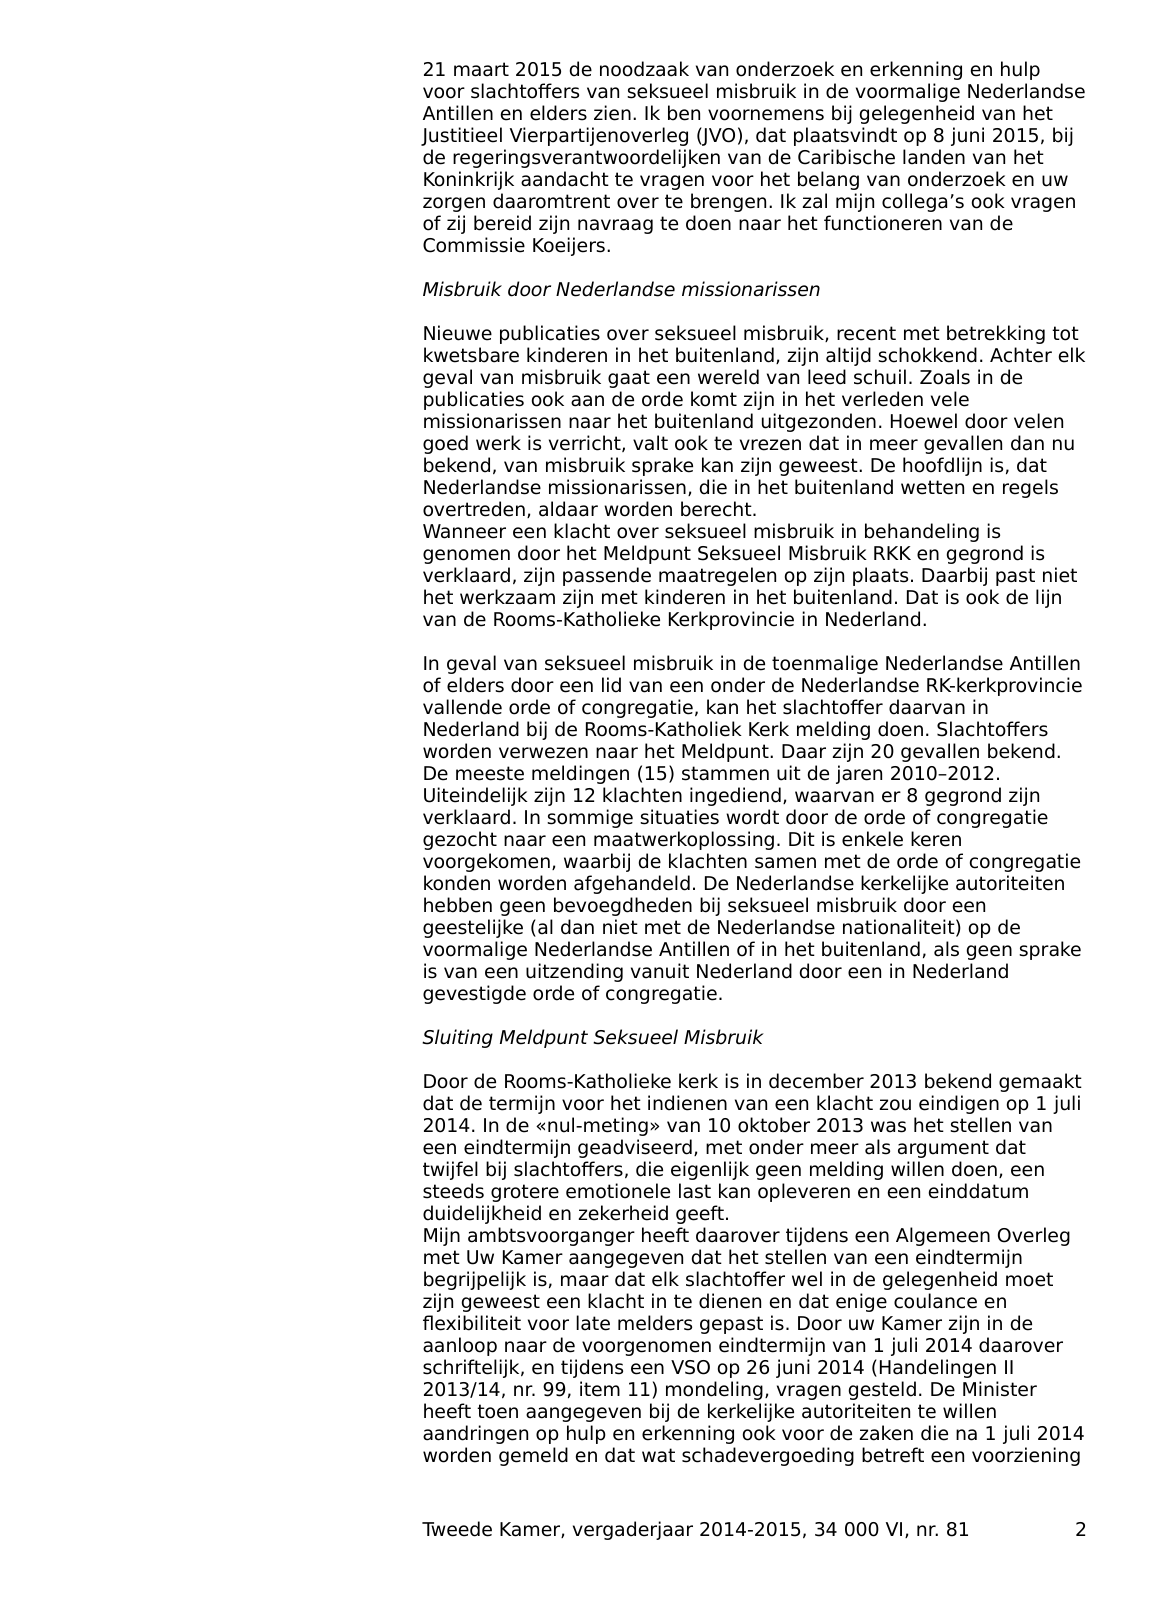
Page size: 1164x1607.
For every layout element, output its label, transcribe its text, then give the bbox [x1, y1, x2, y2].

text In geval van seksueel misbruik in de toenmalige Nederlandse Antillen of elders door een lid van een onder de Nederlandse RK-kerkprovincie vallende orde of congregatie, kan het slachtoffer daarvan in Nederland bij de Rooms-Katholiek Kerk melding doen. Slachtoffers worden verwezen naar het Meldpunt. Daar zijn 20 gevallen bekend. De meeste meldingen (15) stammen uit de jaren 2010–2012. Uiteindelijk zijn 12 klachten ingediend, waarvan er 8 gegrond zijn verklaard. In sommige situaties wordt door de orde of congregatie gezocht naar een maatwerkoplossing. Dit is enkele keren voorgekomen, waarbij de klachten samen met de orde of congregatie konden worden afgehandeld. De Nederlandse kerkelijke autoriteiten hebben geen bevoegdheden bij seksueel misbruik door een geestelijke (al dan niet met de Nederlandse nationaliteit) op de voormalige Nederlandse Antillen of in het buitenland, als geen sprake is van een uitzending vanuit Nederland door een in Nederland gevestigde orde of congregatie. [422, 653, 1087, 1005]
subtitle Misbruik door Nederlandse missionarissen [422, 279, 1087, 301]
text 21 maart 2015 de noodzaak van onderzoek en erkenning en hulp voor slachtoffers van seksueel misbruik in de voormalige Nederlandse Antillen en elders zien. Ik ben voornemens bij gelegenheid van het Justitieel Vierpartijenoverleg (JVO), dat plaatsvindt op 8 juni 2015, bij de regeringsverantwoordelijken van de Caribische landen van het Koninkrijk aandacht te vragen voor het belang van onderzoek en uw zorgen daaromtrent over te brengen. Ik zal mijn collega’s ook vragen of zij bereid zijn navraag te doen naar het functioneren van de Commissie Koeijers. [422, 59, 1087, 257]
subtitle Sluiting Meldpunt Seksueel Misbruik [422, 1027, 1087, 1049]
text Wanneer een klacht over seksueel misbruik in behandeling is genomen door het Meldpunt Seksueel Misbruik RKK en gegrond is verklaard, zijn passende maatregelen op zijn plaats. Daarbij past niet het werkzaam zijn met kinderen in het buitenland. Dat is ook de lijn van de Rooms-Katholieke Kerkprovincie in Nederland. [422, 521, 1087, 631]
text Nieuwe publicaties over seksueel misbruik, recent met betrekking tot kwetsbare kinderen in het buitenland, zijn altijd schokkend. Achter elk geval van misbruik gaat een wereld van leed schuil. Zoals in de publicaties ook aan de orde komt zijn in het verleden vele missionarissen naar het buitenland uitgezonden. Hoewel door velen goed werk is verricht, valt ook te vrezen dat in meer gevallen dan nu bekend, van misbruik sprake kan zijn geweest. De hoofdlijn is, dat Nederlandse missionarissen, die in het buitenland wetten en regels overtreden, aldaar worden berecht. [422, 323, 1087, 521]
text Door de Rooms-Katholieke kerk is in december 2013 bekend gemaakt dat de termijn voor het indienen van een klacht zou eindigen op 1 juli 2014. In de «nul-meting» van 10 oktober 2013 was het stellen van een eindtermijn geadviseerd, met onder meer als argument dat twijfel bij slachtoffers, die eigenlijk geen melding willen doen, een steeds grotere emotionele last kan opleveren en een einddatum duidelijkheid en zekerheid geeft. [422, 1071, 1087, 1225]
text Mijn ambtsvoorganger heeft daarover tijdens een Algemeen Overleg met Uw Kamer aangegeven dat het stellen van een eindtermijn begrijpelijk is, maar dat elk slachtoffer wel in de gelegenheid moet zijn geweest een klacht in te dienen en dat enige coulance en flexibiliteit voor late melders gepast is. Door uw Kamer zijn in de aanloop naar de voorgenomen eindtermijn van 1 juli 2014 daarover schriftelijk, en tijdens een VSO op 26 juni 2014 (Handelingen II 2013/14, nr. 99, item 11) mondeling, vragen gesteld. De Minister heeft toen aangegeven bij de kerkelijke autoriteiten te willen aandringen op hulp en erkenning ook voor de zaken die na 1 juli 2014 worden gemeld en dat wat schadevergoeding betreft een voorziening [422, 1225, 1087, 1467]
